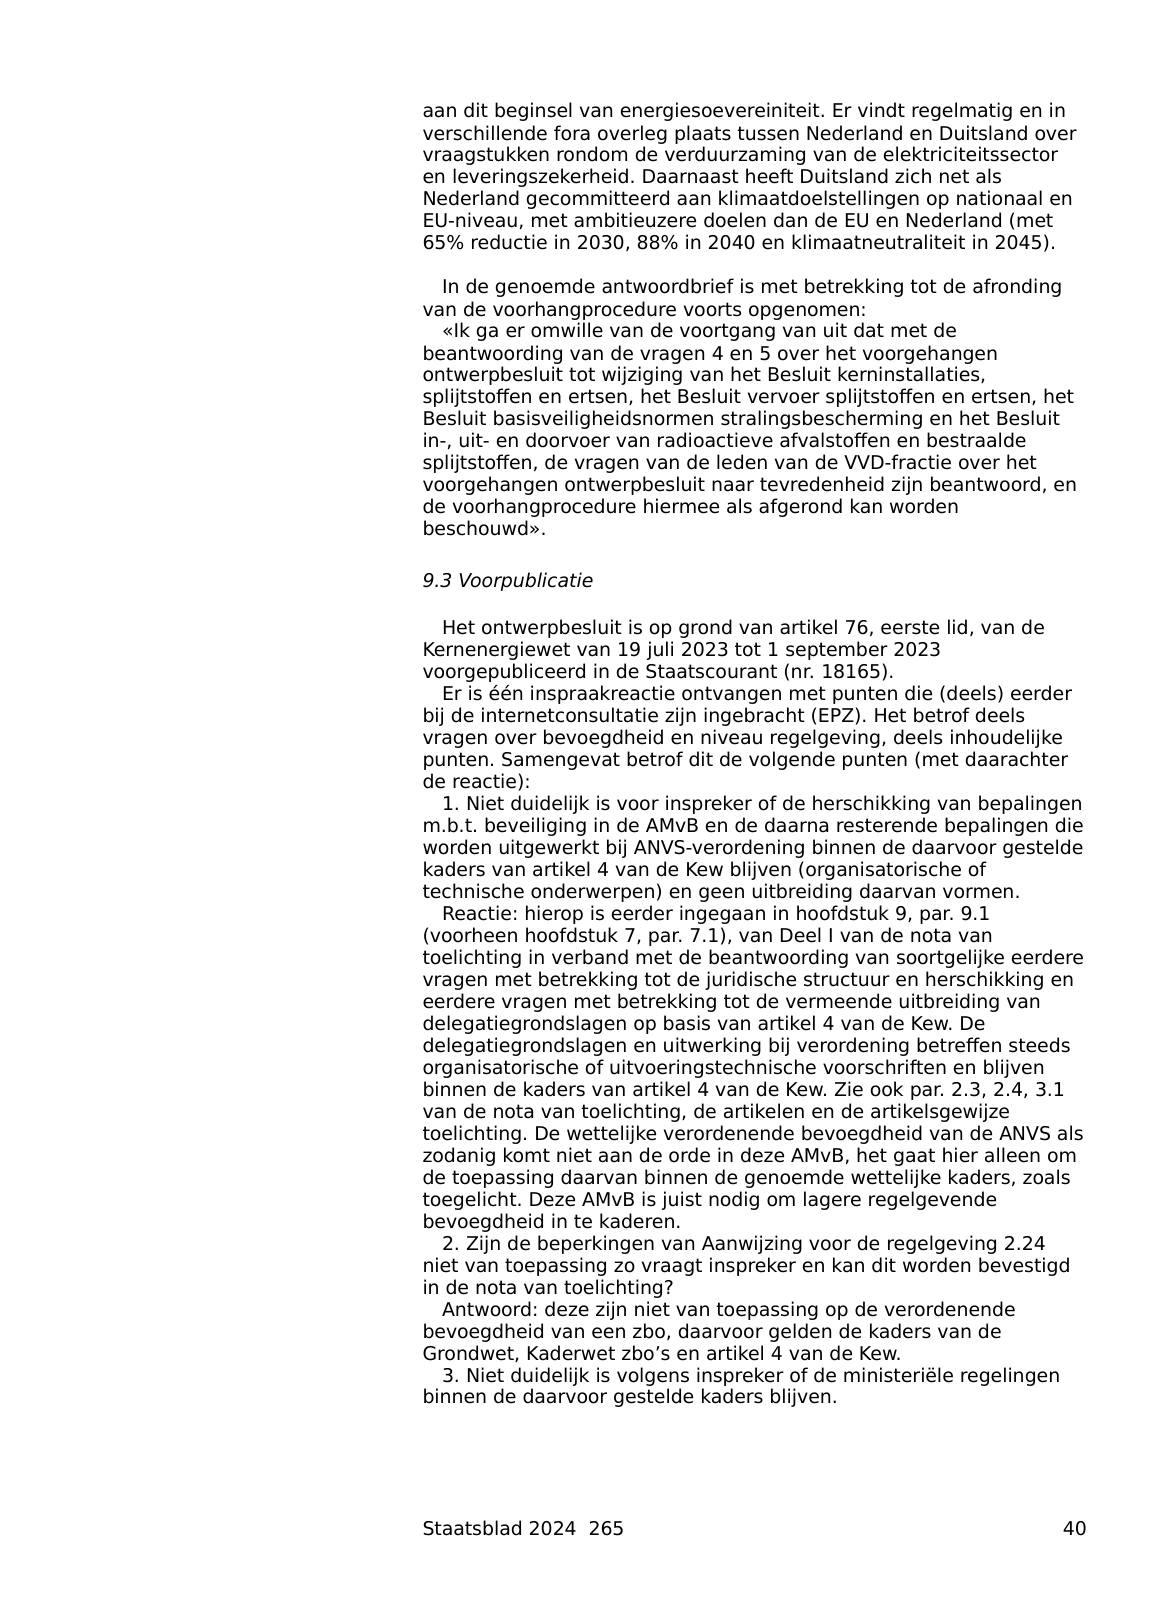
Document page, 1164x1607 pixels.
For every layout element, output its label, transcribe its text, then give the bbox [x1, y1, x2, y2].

text aan dit beginsel van energiesoevereiniteit. Er vindt regelmatig en in verschillende fora overleg plaats tussen Nederland en Duitsland over vraagstukken rondom de verduurzaming van de elektriciteitssector en leveringszekerheid. Daarnaast heeft Duitsland zich net als Nederland gecommitteerd aan klimaatdoelstellingen op nationaal en EU-niveau, met ambitieuzere doelen dan de EU en Nederland (met 65% reductie in 2030, 88% in 2040 en klimaatneutraliteit in 2045). [422, 100, 1087, 254]
text Er is één inspraakreactie ontvangen met punten die (deels) eerder bij de internetconsultatie zijn ingebracht (EPZ). Het betrof deels vragen over bevoegdheid en niveau regelgeving, deels inhoudelijke punten. Samengevat betrof dit de volgende punten (met daarachter de reactie): [422, 683, 1087, 793]
text 1. Niet duidelijk is voor inspreker of de herschikking van bepalingen m.b.t. beveiliging in de AMvB en de daarna resterende bepalingen die worden uitgewerkt bij ANVS-verordening binnen de daarvoor gestelde kaders van artikel 4 van de Kew blijven (organisatorische of technische onderwerpen) en geen uitbreiding daarvan vormen. [422, 793, 1087, 903]
text «Ik ga er omwille van de voortgang van uit dat met de beantwoording van de vragen 4 en 5 over het voorgehangen ontwerpbesluit tot wijziging van het Besluit kerninstallaties, splijtstoffen en ertsen, het Besluit vervoer splijtstoffen en ertsen, het Besluit basisveiligheidsnormen stralingsbescherming en het Besluit in-, uit- en doorvoer van radioactieve afvalstoffen en bestraalde splijtstoffen, de vragen van de leden van de VVD-fractie over het voorgehangen ontwerpbesluit naar tevredenheid zijn beantwoord, en de voorhangprocedure hiermee als afgerond kan worden beschouwd». [422, 320, 1087, 540]
text Reactie: hierop is eerder ingegaan in hoofdstuk 9, par. 9.1 (voorheen hoofdstuk 7, par. 7.1), van Deel I van de nota van toelichting in verband met de beantwoording van soortgelijke eerdere vragen met betrekking tot de juridische structuur en herschikking en eerdere vragen met betrekking tot de vermeende uitbreiding van delegatiegrondslagen op basis van artikel 4 van de Kew. De delegatiegrondslagen en uitwerking bij verordening betreffen steeds organisatorische of uitvoeringstechnische voorschriften en blijven binnen de kaders van artikel 4 van de Kew. Zie ook par. 2.3, 2.4, 3.1 van de nota van toelichting, de artikelen en de artikelsgewijze toelichting. De wettelijke verordenende bevoegdheid van de ANVS als zodanig komt niet aan de orde in deze AMvB, het gaat hier alleen om de toepassing daarvan binnen de genoemde wettelijke kaders, zoals toegelicht. Deze AMvB is juist nodig om lagere regelgevende bevoegdheid in te kaderen. [422, 903, 1087, 1233]
text Het ontwerpbesluit is op grond van artikel 76, eerste lid, van de Kernenergiewet van 19 juli 2023 tot 1 september 2023 voorgepubliceerd in de Staatscourant (nr. 18165). [422, 617, 1087, 683]
subtitle 9.3 Voorpublicatie [422, 570, 1087, 592]
text Antwoord: deze zijn niet van toepassing op de verordenende bevoegdheid van een zbo, daarvoor gelden de kaders van de Grondwet, Kaderwet zbo’s en artikel 4 van de Kew. [422, 1298, 1087, 1364]
text In de genoemde antwoordbrief is met betrekking tot de afronding van de voorhangprocedure voorts opgenomen: [422, 276, 1087, 320]
text 3. Niet duidelijk is volgens inspreker of de ministeriële regelingen binnen de daarvoor gestelde kaders blijven. [422, 1364, 1087, 1408]
text 2. Zijn de beperkingen van Aanwijzing voor de regelgeving 2.24 niet van toepassing zo vraagt inspreker en kan dit worden bevestigd in de nota van toelichting? [422, 1233, 1087, 1298]
